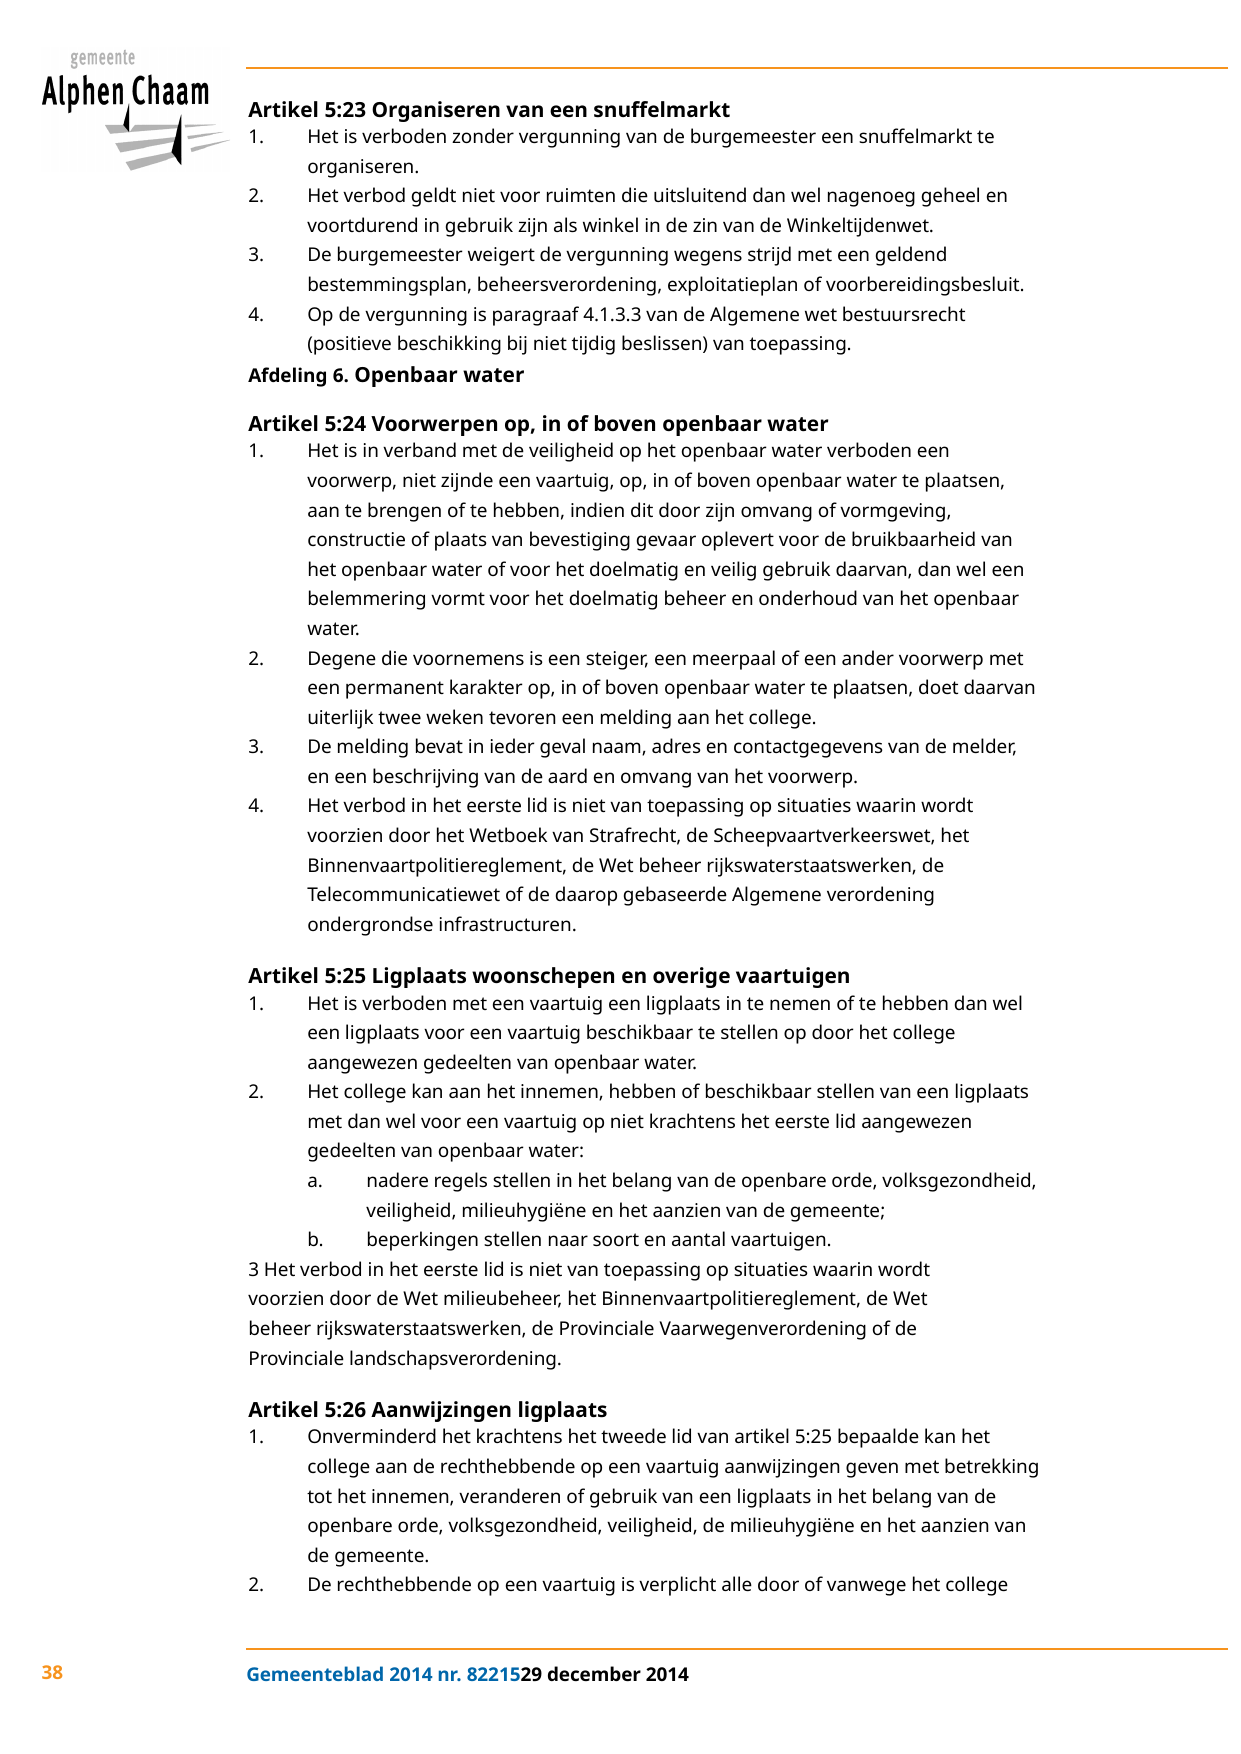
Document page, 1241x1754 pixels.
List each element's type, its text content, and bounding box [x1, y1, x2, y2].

text 3 Het verbod in het eerste lid is niet van toepassing op situaties waarin wordt [248, 1256, 1152, 1282]
list voortdurend in gebruik zijn als winkel in de zin van de Winkeltijdenwet. [248, 212, 1152, 238]
list Binnenvaartpolitiereglement, de Wet beheer rijkswaterstaatswerken, de [248, 852, 1152, 877]
list en een beschrijving van de aard en omvang van het voorwerp. [248, 763, 1152, 789]
list organiseren. [248, 153, 1152, 178]
list het openbaar water of voor het doelmatig en veilig gebruik daarvan, dan wel een [248, 556, 1152, 582]
list uiterlijk twee weken tevoren een melding aan het college. [248, 704, 1152, 729]
list constructie of plaats van bevestiging gevaar oplevert voor de bruikbaarheid van [248, 526, 1152, 552]
list Onverminderd het krachtens het tweede lid van artikel 5:25 bepaalde kan het [248, 1424, 1152, 1449]
list met dan wel voor een vaartuig op niet krachtens het eerste lid aangewezen [248, 1108, 1152, 1134]
list De melding bevat in ieder geval naam, adres en contactgegevens van de melder, [248, 733, 1152, 759]
list voorzien door het Wetboek van Strafrecht, de Scheepvaartverkeerswet, het [248, 822, 1152, 848]
list De burgemeester weigert de vergunning wegens strijd met een geldend [248, 242, 1152, 267]
list Het is verboden zonder vergunning van de burgemeester een snuffelmarkt te [248, 123, 1152, 149]
list veiligheid, milieuhygiëne en het aanzien van de gemeente; [307, 1197, 1152, 1223]
list Het verbod in het eerste lid is niet van toepassing op situaties waarin wordt [248, 793, 1152, 818]
list Het is in verband met de veiligheid op het openbaar water verboden een [248, 438, 1152, 463]
list voorwerp, niet zijnde een vaartuig, op, in of boven openbaar water te plaatsen, [248, 467, 1152, 493]
list Degene die voornemens is een steiger, een meerpaal of een ander voorwerp met [248, 645, 1152, 670]
list belemmering vormt voor het doelmatig beheer en onderhoud van het openbaar [248, 586, 1152, 611]
list water. [248, 615, 1152, 641]
list ondergrondse infrastructuren. [248, 911, 1152, 937]
list aan te brengen of te hebben, indien dit door zijn omvang of vormgeving, [248, 497, 1152, 522]
picture [41, 47, 231, 172]
list tot het innemen, veranderen of gebruik van een ligplaats in het belang van de [248, 1483, 1152, 1508]
list een permanent karakter op, in of boven openbaar water te plaatsen, doet daarvan [248, 674, 1152, 700]
text beheer rijkswaterstaatswerken, de Provinciale Vaarwegenverordening of de [248, 1315, 1152, 1341]
list Het college kan aan het innemen, hebben of beschikbaar stellen van een ligplaats [248, 1078, 1152, 1104]
list gedeelten van openbaar water: [248, 1138, 1152, 1163]
list nadere regels stellen in het belang van de openbare orde, volksgezondheid, [307, 1167, 1152, 1193]
list Het verbod geldt niet voor ruimten die uitsluitend dan wel nagenoeg geheel en [248, 182, 1152, 208]
list (positieve beschikking bij niet tijdig beslissen) van toepassing. [248, 330, 1152, 356]
list Op de vergunning is paragraaf 4.1.3.3 van de Algemene wet bestuursrecht [248, 301, 1152, 326]
text Artikel 5:26 Aanwijzingen ligplaats [248, 1395, 1152, 1424]
list openbare orde, volksgezondheid, veiligheid, de milieuhygiëne en het aanzien van [248, 1512, 1152, 1538]
list Telecommunicatiewet of de daarop gebaseerde Algemene verordening [248, 881, 1152, 907]
text voorzien door de Wet milieubeheer, het Binnenvaartpolitiereglement, de Wet [248, 1286, 1152, 1311]
list een ligplaats voor een vaartuig beschikbaar te stellen op door het college [248, 1019, 1152, 1045]
list aangewezen gedeelten van openbaar water. [248, 1049, 1152, 1075]
list de gemeente. [248, 1542, 1152, 1568]
text Afdeling 6. Openbaar water [248, 360, 1152, 388]
text Artikel 5:25 Ligplaats woonschepen en overige vaartuigen [248, 961, 1152, 990]
text Provinciale landschapsverordening. [248, 1345, 1152, 1371]
text Artikel 5:23 Organiseren van een snuffelmarkt [248, 95, 1152, 123]
list bestemmingsplan, beheersverordening, exploitatieplan of voorbereidingsbesluit. [248, 271, 1152, 297]
list Het is verboden met een vaartuig een ligplaats in te nemen of te hebben dan wel [248, 990, 1152, 1016]
text Artikel 5:24 Voorwerpen op, in of boven openbaar water [248, 409, 1152, 438]
list beperkingen stellen naar soort en aantal vaartuigen. [307, 1226, 1152, 1252]
list De rechthebbende op een vaartuig is verplicht alle door of vanwege het college [248, 1572, 1152, 1597]
list college aan de rechthebbende op een vaartuig aanwijzingen geven met betrekking [248, 1453, 1152, 1479]
